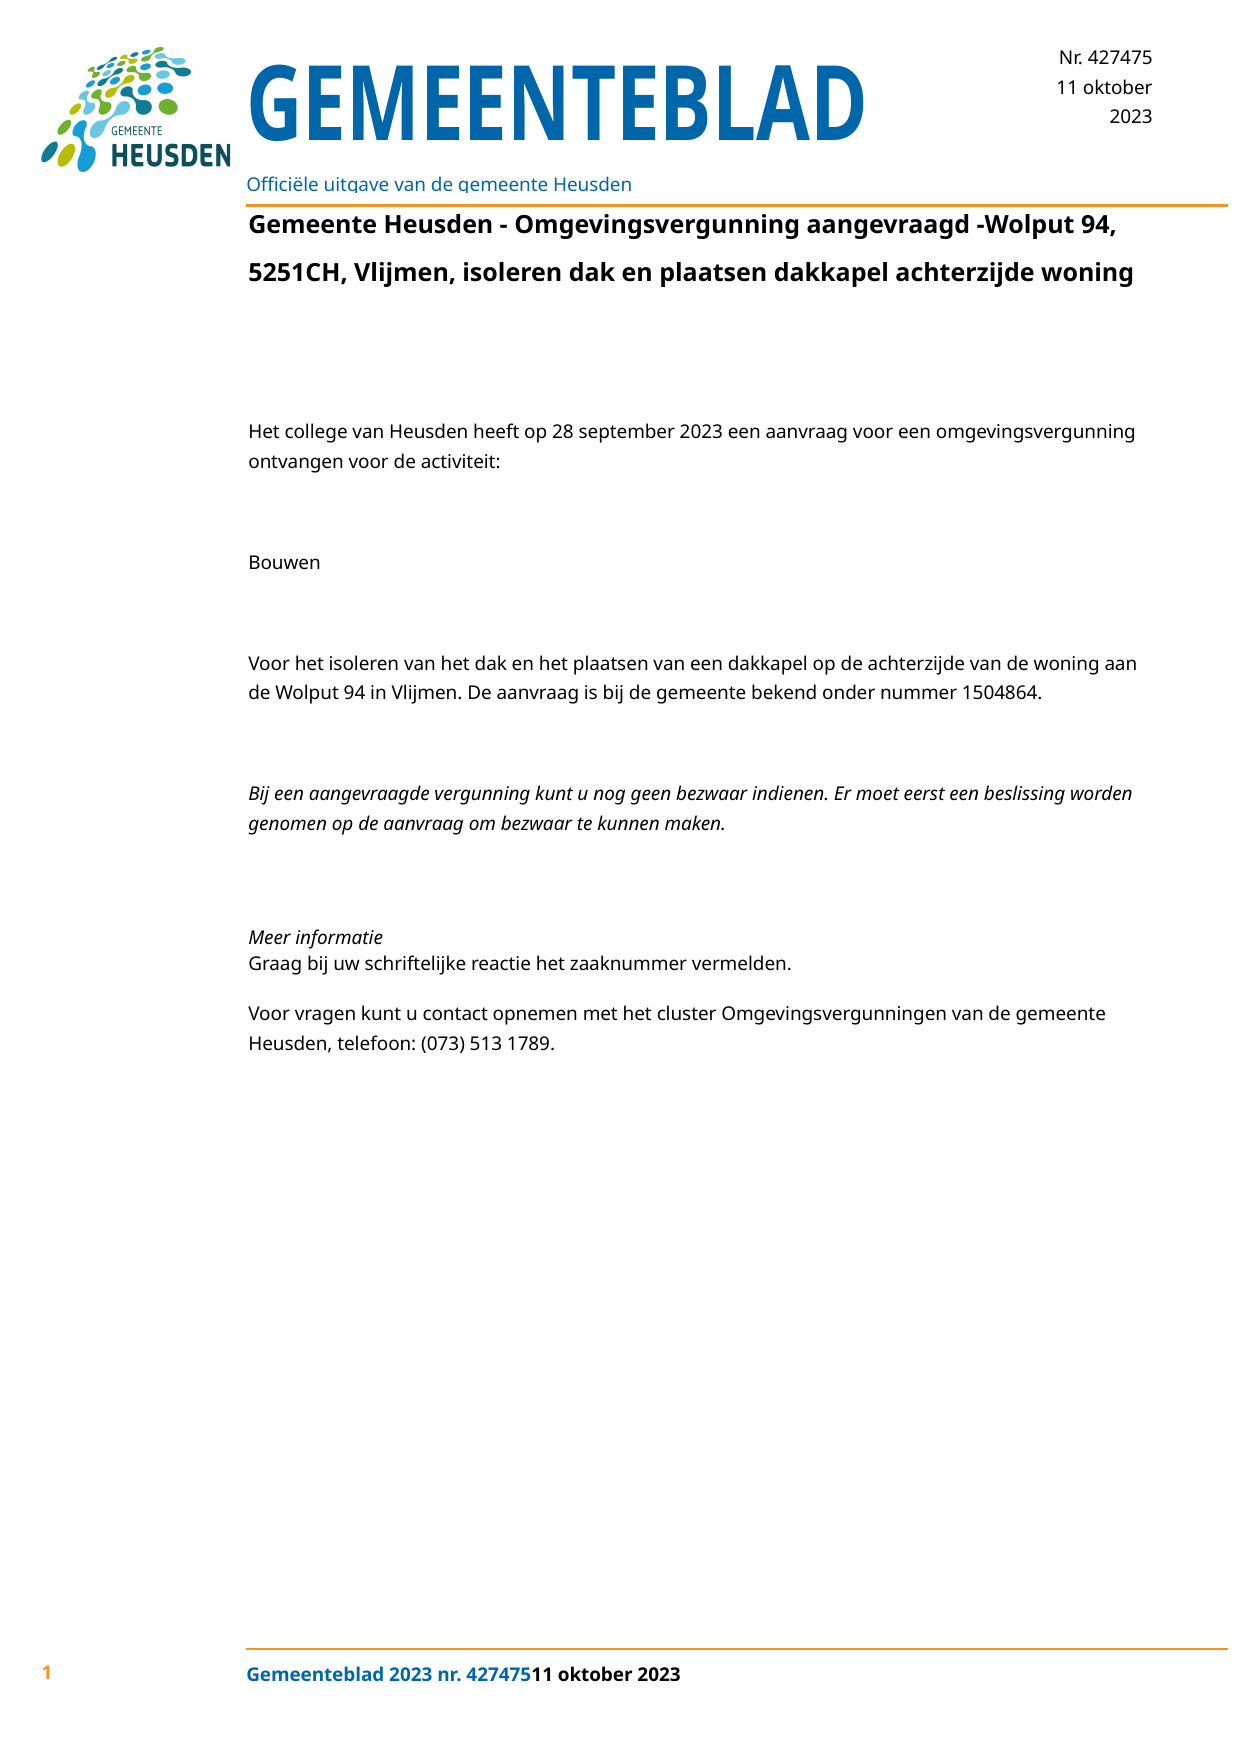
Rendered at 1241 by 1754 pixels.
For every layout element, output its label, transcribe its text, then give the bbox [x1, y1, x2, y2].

text Gemeente Heusden - Omgevingsvergunning aangevraagd -Wolput 94, 5251CH, Vlijmen, isoleren dak en plaatsen dakkapel achterzijde woning [248, 207, 1152, 288]
text Meer informatie [248, 924, 1152, 950]
text Het college van Heusden heeft op 28 september 2023 een aanvraag voor een omgevingsvergunning ontvangen voor de activiteit: [248, 419, 1152, 474]
text Bij een aangevraagde vergunning kunt u nog geen bezwaar indienen. Er moet eerst een beslissing worden genomen op de aanvraag om bezwaar te kunnen maken. [248, 780, 1152, 836]
picture [41, 47, 231, 172]
text Voor vragen kunt u contact opnemen met het cluster Omgevingsvergunningen van de gemeente Heusden, telefoon: (073) 513 1789. [248, 1001, 1152, 1056]
text Voor het isoleren van het dak en het plaatsen van een dakkapel op de achterzijde van de woning aan de Wolput 94 in Vlijmen. De aanvraag is bij de gemeente bekend onder nummer 1504864. [248, 650, 1152, 705]
text Graag bij uw schriftelijke reactie het zaaknummer vermelden. [248, 950, 1152, 976]
text Bouwen [248, 549, 1152, 575]
